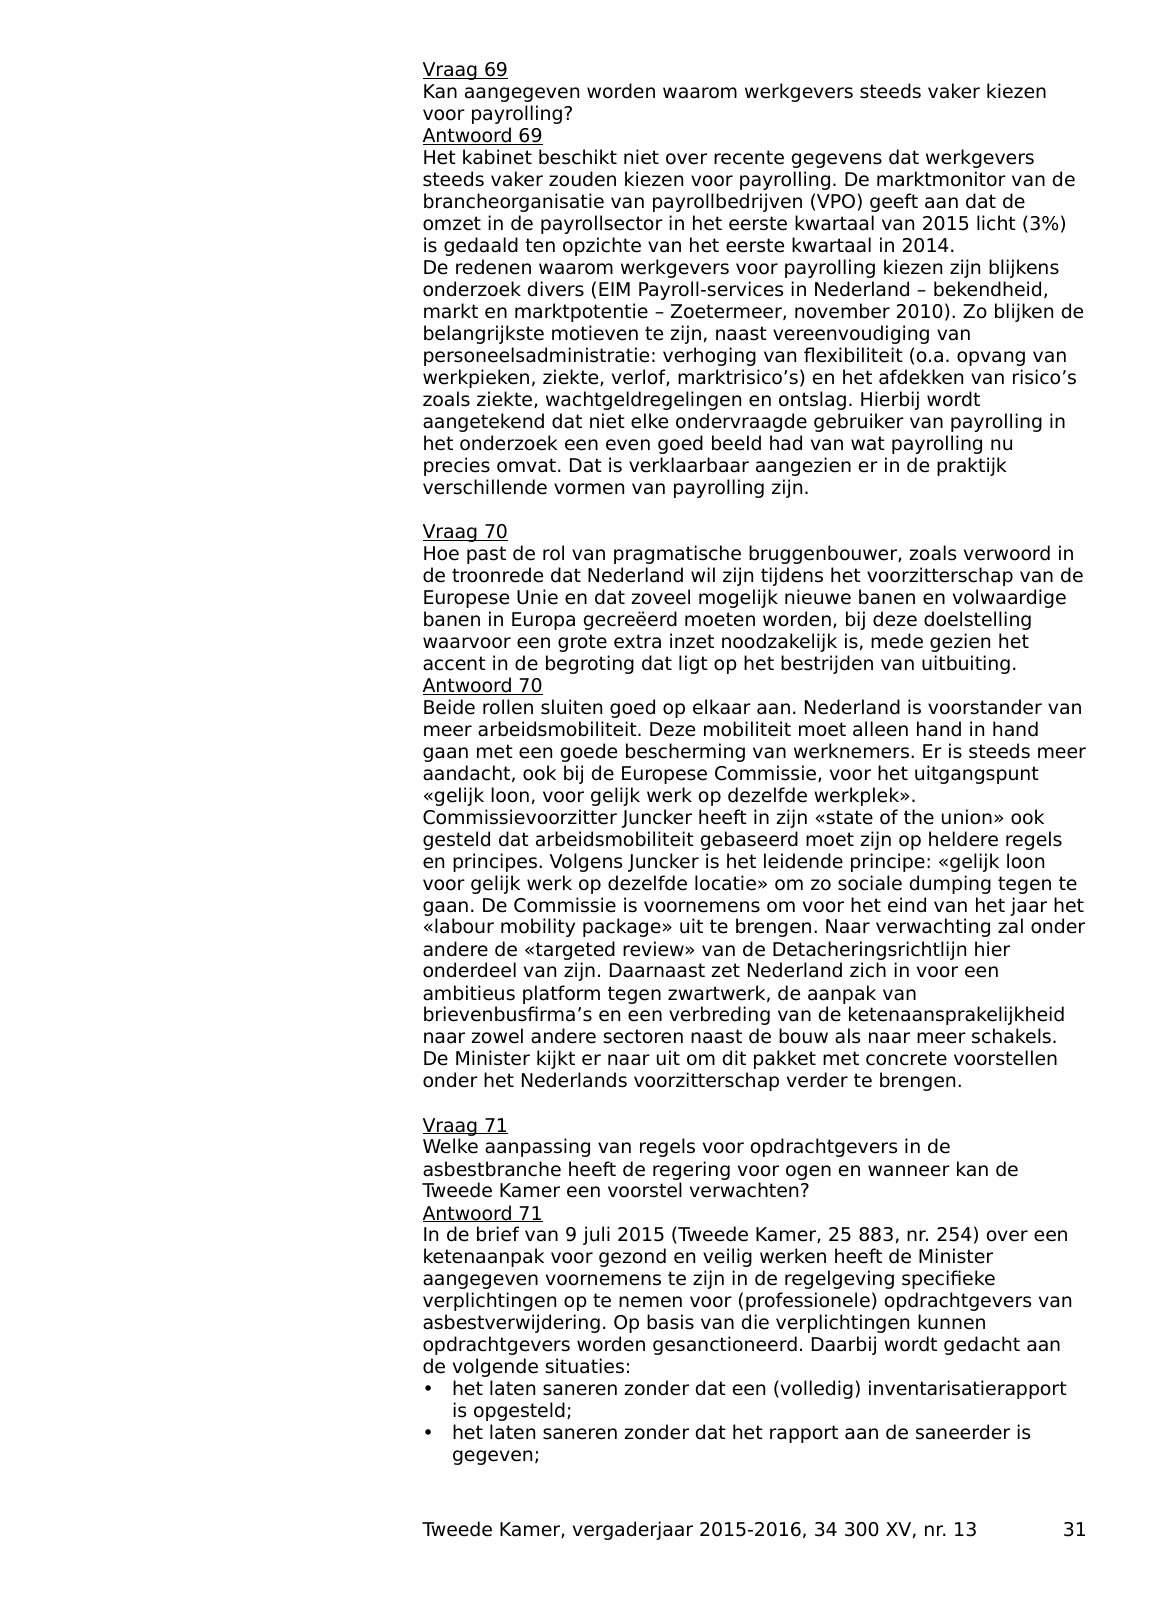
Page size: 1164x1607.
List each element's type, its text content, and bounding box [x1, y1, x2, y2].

text Antwoord 70 [422, 675, 1087, 697]
text Vraag 70 [422, 521, 1087, 543]
text Hoe past de rol van pragmatische bruggenbouwer, zoals verwoord in de troonrede dat Nederland wil zijn tijdens het voorzitterschap van de Europese Unie en dat zoveel mogelijk nieuwe banen en volwaardige banen in Europa gecreëerd moeten worden, bij deze doelstelling waarvoor een grote extra inzet noodzakelijk is, mede gezien het accent in de begroting dat ligt op het bestrijden van uitbuiting. [422, 543, 1087, 675]
text Beide rollen sluiten goed op elkaar aan. Nederland is voorstander van meer arbeidsmobiliteit. Deze mobiliteit moet alleen hand in hand gaan met een goede bescherming van werknemers. Er is steeds meer aandacht, ook bij de Europese Commissie, voor het uitgangspunt «gelijk loon, voor gelijk werk op dezelfde werkplek». Commissievoorzitter Juncker heeft in zijn «state of the union» ook gesteld dat arbeidsmobiliteit gebaseerd moet zijn op heldere regels en principes. Volgens Juncker is het leidende principe: «gelijk loon voor gelijk werk op dezelfde locatie» om zo sociale dumping tegen te gaan. De Commissie is voornemens om voor het eind van het jaar het «labour mobility package» uit te brengen. Naar verwachting zal onder andere de «targeted review» van de Detacheringsrichtlijn hier onderdeel van zijn. Daarnaast zet Nederland zich in voor een ambitieus platform tegen zwartwerk, de aanpak van brievenbusfirma’s en een verbreding van de ketenaansprakelijkheid naar zowel andere sectoren naast de bouw als naar meer schakels. [422, 697, 1087, 1048]
text De redenen waarom werkgevers voor payrolling kiezen zijn blijkens onderzoek divers (EIM Payroll-services in Nederland – bekendheid, markt en marktpotentie – Zoetermeer, november 2010). Zo blijken de belangrijkste motieven te zijn, naast vereenvoudiging van personeelsadministratie: verhoging van flexibiliteit (o.a. opvang van werkpieken, ziekte, verlof, marktrisico’s) en het afdekken van risico’s zoals ziekte, wachtgeldregelingen en ontslag. Hierbij wordt aangetekend dat niet elke ondervraagde gebruiker van payrolling in het onderzoek een even goed beeld had van wat payrolling nu precies omvat. Dat is verklaarbaar aangezien er in de praktijk verschillende vormen van payrolling zijn. [422, 257, 1087, 499]
text Vraag 71 [422, 1114, 1087, 1136]
text Het kabinet beschikt niet over recente gegevens dat werkgevers steeds vaker zouden kiezen voor payrolling. De marktmonitor van de brancheorganisatie van payrollbedrijven (VPO) geeft aan dat de omzet in de payrollsector in het eerste kwartaal van 2015 licht (3%) is gedaald ten opzichte van het eerste kwartaal in 2014. [422, 147, 1087, 257]
text • het laten saneren zonder dat het rapport aan de saneerder is gegeven; [422, 1422, 1087, 1466]
text De Minister kijkt er naar uit om dit pakket met concrete voorstellen onder het Nederlands voorzitterschap verder te brengen. [422, 1048, 1087, 1092]
text In de brief van 9 juli 2015 (Tweede Kamer, 25 883, nr. 254) over een ketenaanpak voor gezond en veilig werken heeft de Minister aangegeven voornemens te zijn in de regelgeving specifieke verplichtingen op te nemen voor (professionele) opdrachtgevers van asbestverwijdering. Op basis van die verplichtingen kunnen opdrachtgevers worden gesanctioneerd. Daarbij wordt gedacht aan de volgende situaties: [422, 1224, 1087, 1378]
text • het laten saneren zonder dat een (volledig) inventarisatierapport is opgesteld; [422, 1378, 1087, 1422]
text Antwoord 69 [422, 125, 1087, 147]
text Antwoord 71 [422, 1202, 1087, 1224]
text Kan aangegeven worden waarom werkgevers steeds vaker kiezen voor payrolling? [422, 81, 1087, 125]
text Vraag 69 [422, 59, 1087, 81]
text Welke aanpassing van regels voor opdrachtgevers in de asbestbranche heeft de regering voor ogen en wanneer kan de Tweede Kamer een voorstel verwachten? [422, 1136, 1087, 1202]
